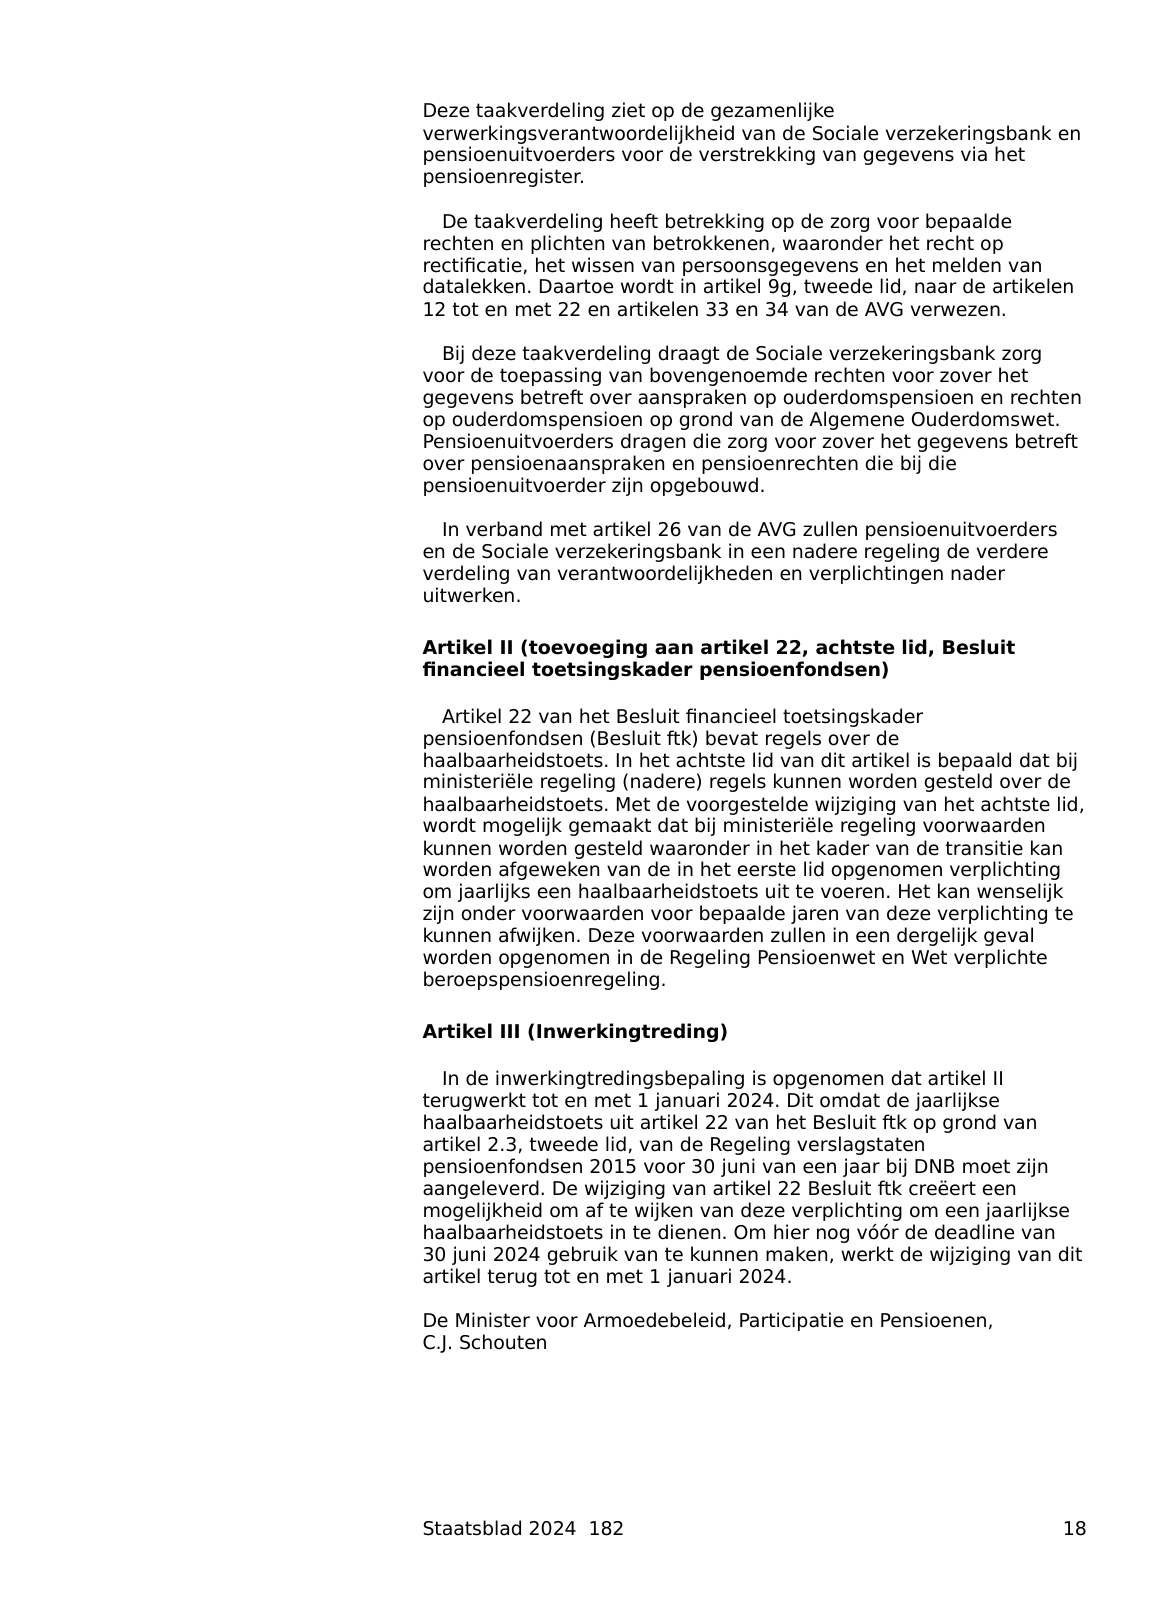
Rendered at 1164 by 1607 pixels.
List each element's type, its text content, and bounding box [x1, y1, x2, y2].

text In verband met artikel 26 van de AVG zullen pensioenuitvoerders en de Sociale verzekeringsbank in een nadere regeling de verdere verdeling van verantwoordelijkheden en verplichtingen nader uitwerken. [422, 519, 1087, 607]
subtitle Artikel II (toevoeging aan artikel 22, achtste lid, Besluit financieel toetsingskader pensioenfondsen) [422, 637, 1087, 681]
text Bij deze taakverdeling draagt de Sociale verzekeringsbank zorg voor de toepassing van bovengenoemde rechten voor zover het gegevens betreft over aanspraken op ouderdomspensioen en rechten op ouderdomspensioen op grond van de Algemene Ouderdomswet. Pensioenuitvoerders dragen die zorg voor zover het gegevens betreft over pensioenaanspraken en pensioenrechten die bij die pensioenuitvoerder zijn opgebouwd. [422, 343, 1087, 496]
text De taakverdeling heeft betrekking op de zorg voor bepaalde rechten en plichten van betrokkenen, waaronder het recht op rectificatie, het wissen van persoonsgegevens en het melden van datalekken. Daartoe wordt in artikel 9g, tweede lid, naar de artikelen 12 tot en met 22 en artikelen 33 en 34 van de AVG verwezen. [422, 211, 1087, 320]
text Deze taakverdeling ziet op de gezamenlijke verwerkingsverantwoordelijkheid van de Sociale verzekeringsbank en pensioenuitvoerders voor de verstrekking van gegevens via het pensioenregister. [422, 100, 1087, 188]
text De Minister voor Armoedebeleid, Participatie en Pensioenen, C.J. Schouten [422, 1310, 1087, 1354]
text Artikel 22 van het Besluit financieel toetsingskader pensioenfondsen (Besluit ftk) bevat regels over de haalbaarheidstoets. In het achtste lid van dit artikel is bepaald dat bij ministeriële regeling (nadere) regels kunnen worden gesteld over de haalbaarheidstoets. Met de voorgestelde wijziging van het achtste lid, wordt mogelijk gemaakt dat bij ministeriële regeling voorwaarden kunnen worden gesteld waaronder in het kader van de transitie kan worden afgeweken van de in het eerste lid opgenomen verplichting om jaarlijks een haalbaarheidstoets uit te voeren. Het kan wenselijk zijn onder voorwaarden voor bepaalde jaren van deze verplichting te kunnen afwijken. Deze voorwaarden zullen in een dergelijk geval worden opgenomen in de Regeling Pensioenwet en Wet verplichte beroepspensioenregeling. [422, 706, 1087, 991]
subtitle Artikel III (Inwerkingtreding) [422, 1021, 1087, 1043]
text In de inwerkingtredingsbepaling is opgenomen dat artikel II terugwerkt tot en met 1 januari 2024. Dit omdat de jaarlijkse haalbaarheidstoets uit artikel 22 van het Besluit ftk op grond van artikel 2.3, tweede lid, van de Regeling verslagstaten pensioenfondsen 2015 voor 30 juni van een jaar bij DNB moet zijn aangeleverd. De wijziging van artikel 22 Besluit ftk creëert een mogelijkheid om af te wijken van deze verplichting om een jaarlijkse haalbaarheidstoets in te dienen. Om hier nog vóór de deadline van 30 juni 2024 gebruik van te kunnen maken, werkt de wijziging van dit artikel terug tot en met 1 januari 2024. [422, 1068, 1087, 1288]
